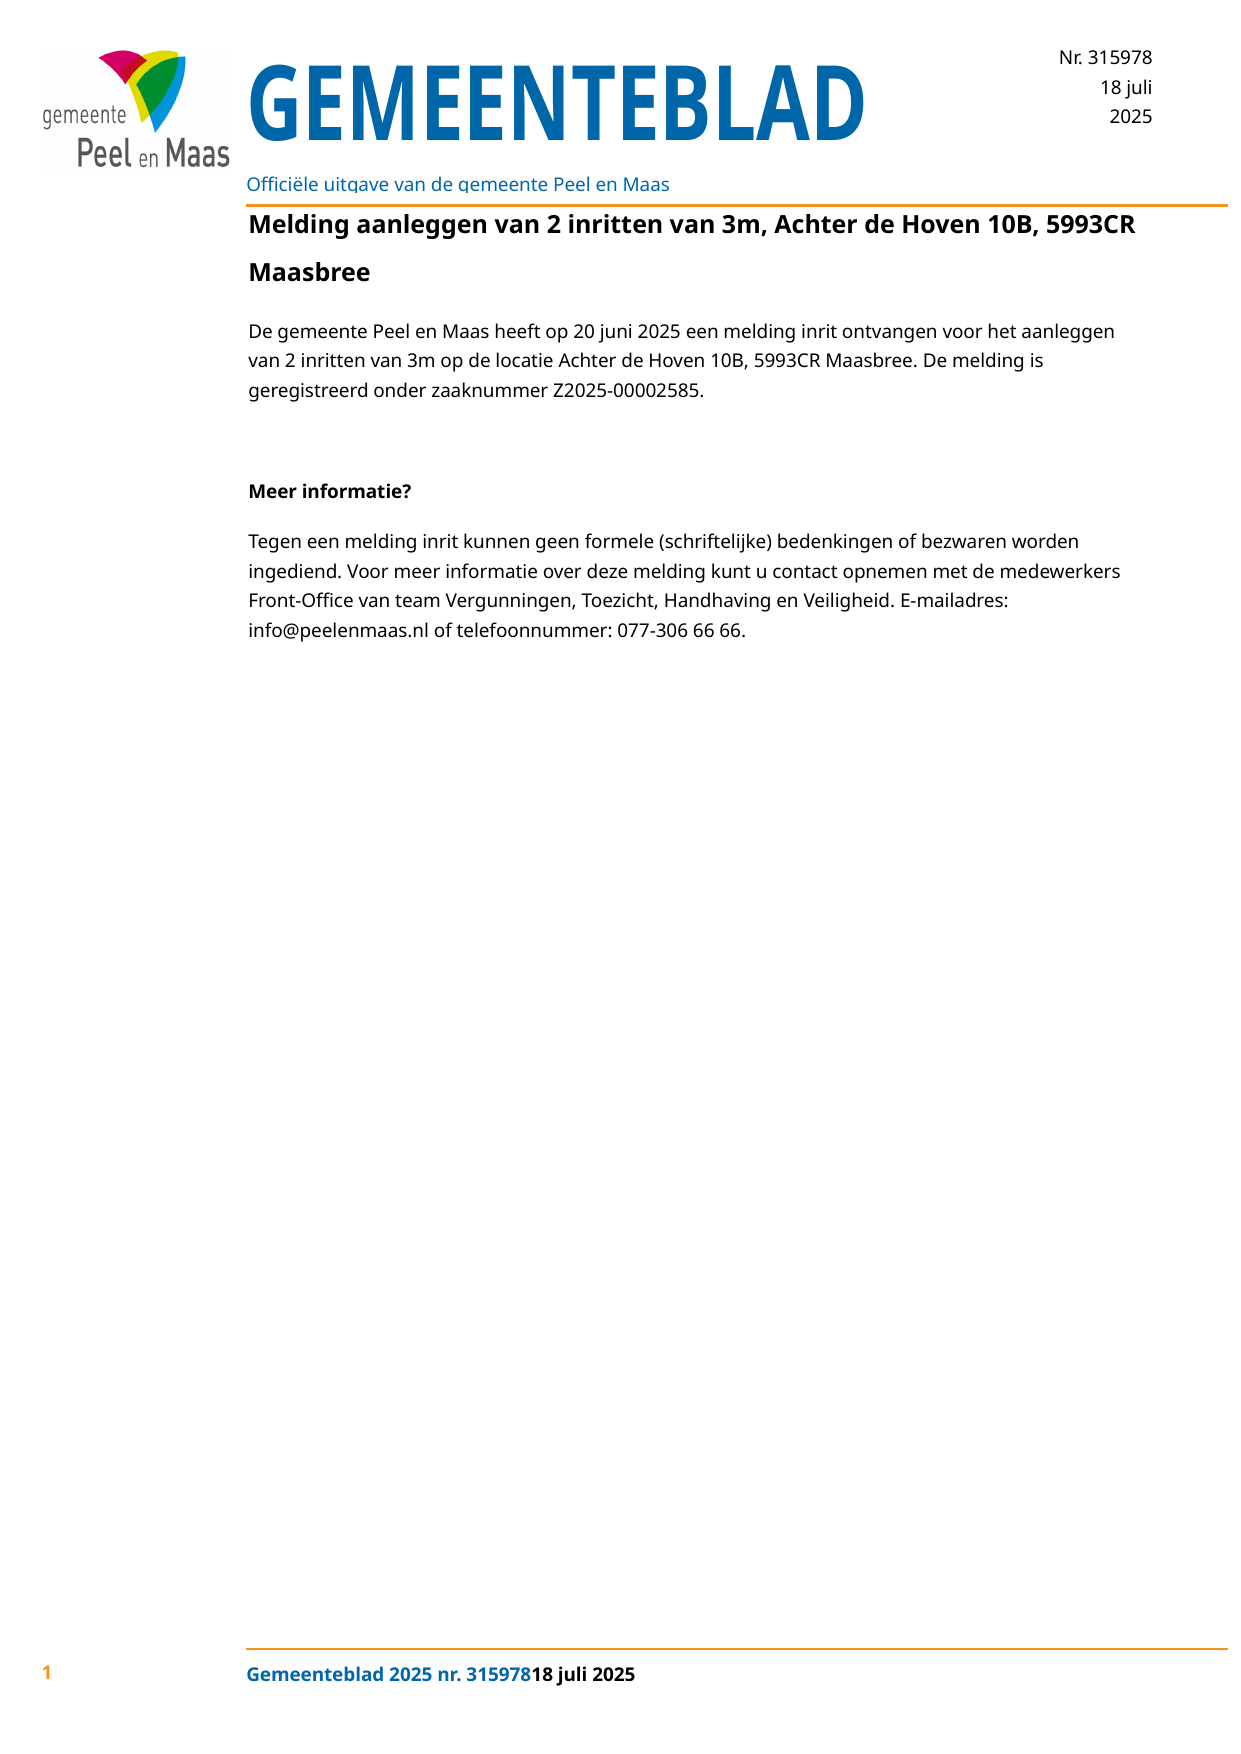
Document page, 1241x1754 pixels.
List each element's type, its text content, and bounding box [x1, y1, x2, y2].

text Tegen een melding inrit kunnen geen formele (schriftelijke) bedenkingen of bezwaren worden ingediend. Voor meer informatie over deze melding kunt u contact opnemen met de medewerkers Front-Office van team Vergunningen, Toezicht, Handhaving en Veiligheid. E-mailadres: info@peelenmaas.nl of telefoonnummer: 077-306 66 66. [248, 528, 1152, 643]
text Melding aanleggen van 2 inritten van 3m, Achter de Hoven 10B, 5993CR Maasbree [248, 207, 1152, 288]
text De gemeente Peel en Maas heeft op 20 juni 2025 een melding inrit ontvangen voor het aanleggen van 2 inritten van 3m op de locatie Achter de Hoven 10B, 5993CR Maasbree. De melding is geregistreerd onder zaaknummer Z2025-00002585. [248, 318, 1152, 403]
text Meer informatie? [248, 478, 1152, 504]
picture [41, 47, 231, 172]
